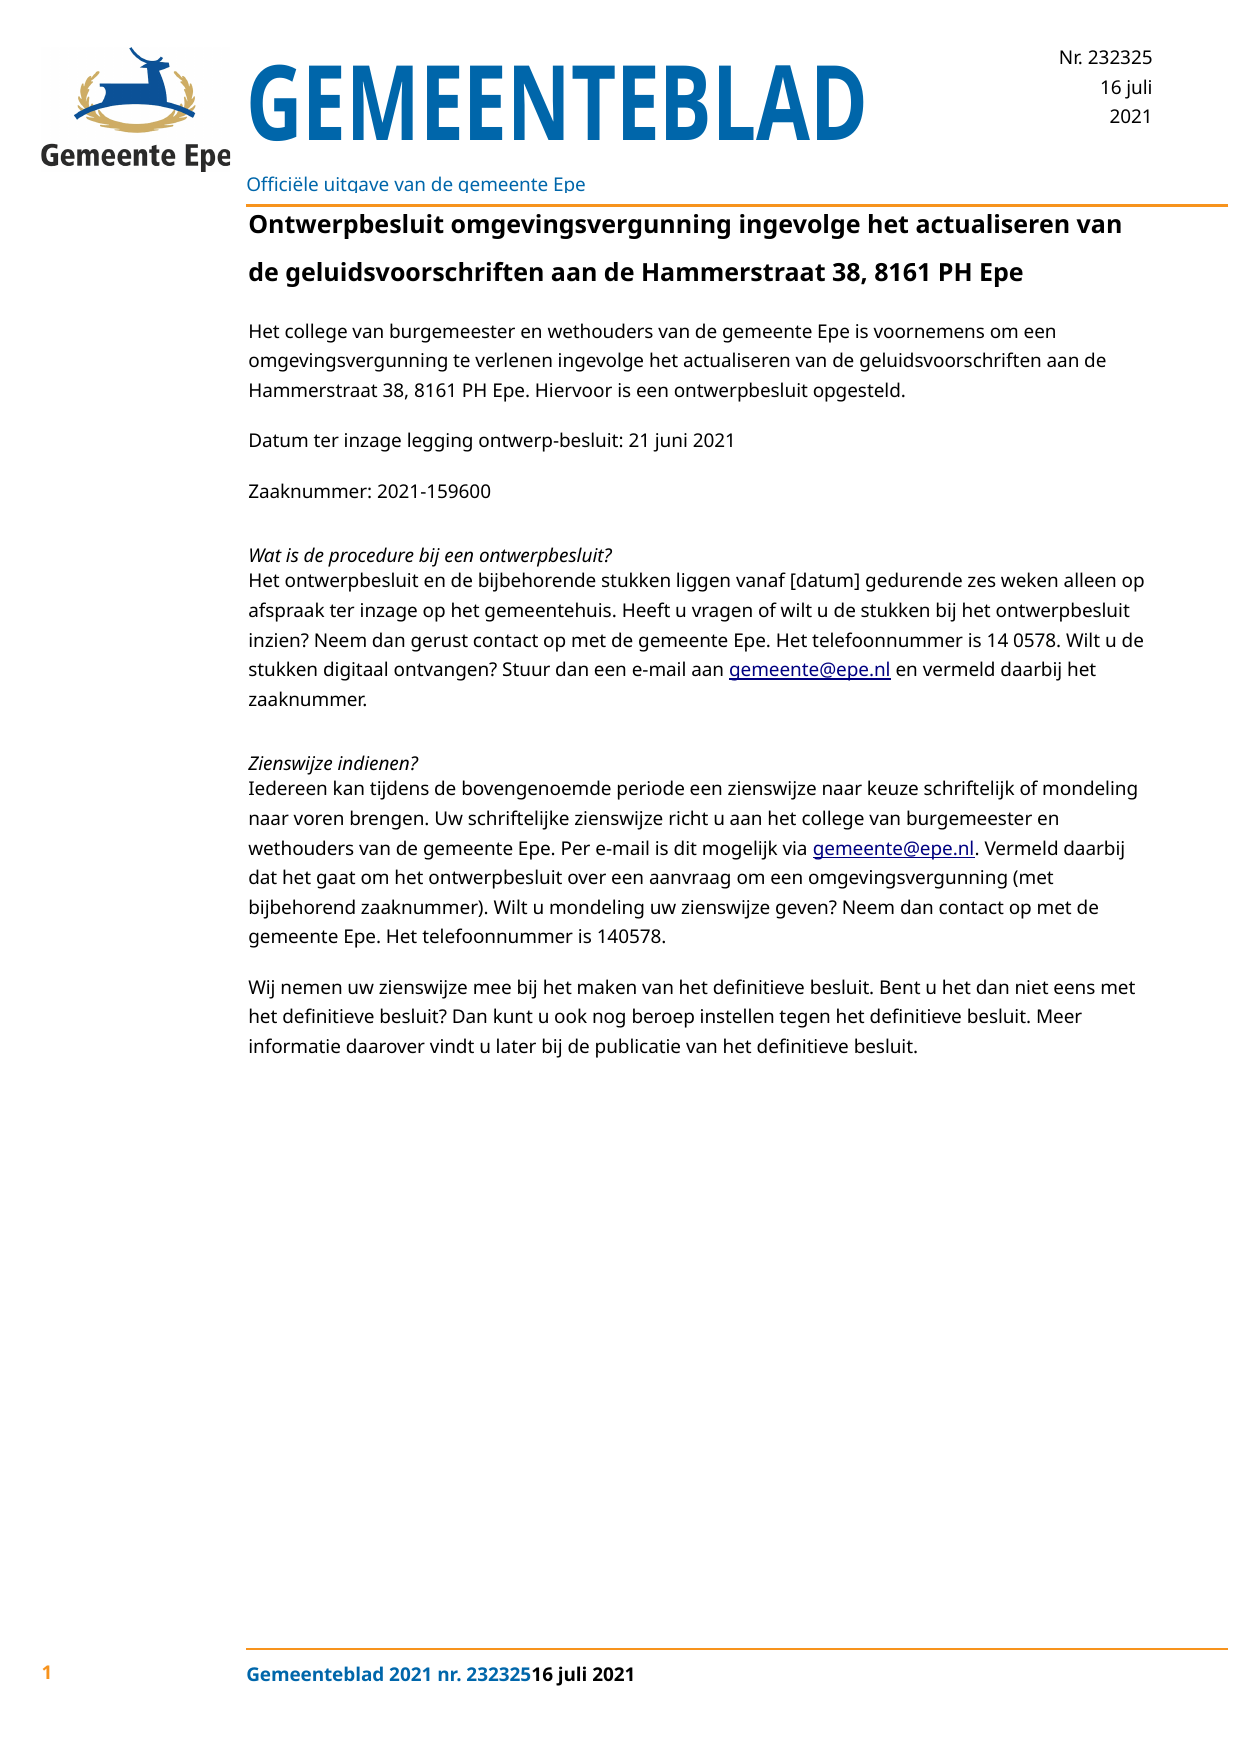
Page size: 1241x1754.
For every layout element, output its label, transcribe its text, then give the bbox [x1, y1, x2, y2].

text Het ontwerpbesluit en de bijbehorende stukken liggen vanaf [datum] gedurende zes weken alleen op afspraak ter inzage op het gemeentehuis. Heeft u vragen of wilt u de stukken bij het ontwerpbesluit inzien? Neem dan gerust contact op met de gemeente Epe. Het telefoonnummer is 14 0578. Wilt u de stukken digitaal ontvangen? Stuur dan een e-mail aan gemeente@epe.nl en vermeld daarbij het zaaknummer. [248, 568, 1152, 712]
text Datum ter inzage legging ontwerp-besluit: 21 juni 2021 [248, 427, 1152, 453]
text Wat is de procedure bij een ontwerpbesluit? [248, 542, 1152, 568]
text Iedereen kan tijdens de bovengenoemde periode een zienswijze naar keuze schriftelijk of mondeling naar voren brengen. Uw schriftelijke zienswijze richt u aan het college van burgemeester en wethouders van de gemeente Epe. Per e-mail is dit mogelijk via gemeente@epe.nl. Vermeld daarbij dat het gaat om het ontwerpbesluit over een aanvraag om een omgevingsvergunning (met bijbehorend zaaknummer). Wilt u mondeling uw zienswijze geven? Neem dan contact op met de gemeente Epe. Het telefoonnummer is 140578. [248, 776, 1152, 949]
text Wij nemen uw zienswijze mee bij het maken van het definitieve besluit. Bent u het dan niet eens met het definitieve besluit? Dan kunt u ook nog beroep instellen tegen het definitieve besluit. Meer informatie daarover vindt u later bij de publicatie van het definitieve besluit. [248, 974, 1152, 1059]
text Het college van burgemeester en wethouders van de gemeente Epe is voornemens om een omgevingsvergunning te verlenen ingevolge het actualiseren van de geluidsvoorschriften aan de Hammerstraat 38, 8161 PH Epe. Hiervoor is een ontwerpbesluit opgesteld. [248, 318, 1152, 403]
text Zaaknummer: 2021-159600 [248, 478, 1152, 504]
text Ontwerpbesluit omgevingsvergunning ingevolge het actualiseren van de geluidsvoorschriften aan de Hammerstraat 38, 8161 PH Epe [248, 207, 1152, 288]
text Zienswijze indienen? [248, 750, 1152, 776]
picture [41, 47, 231, 172]
